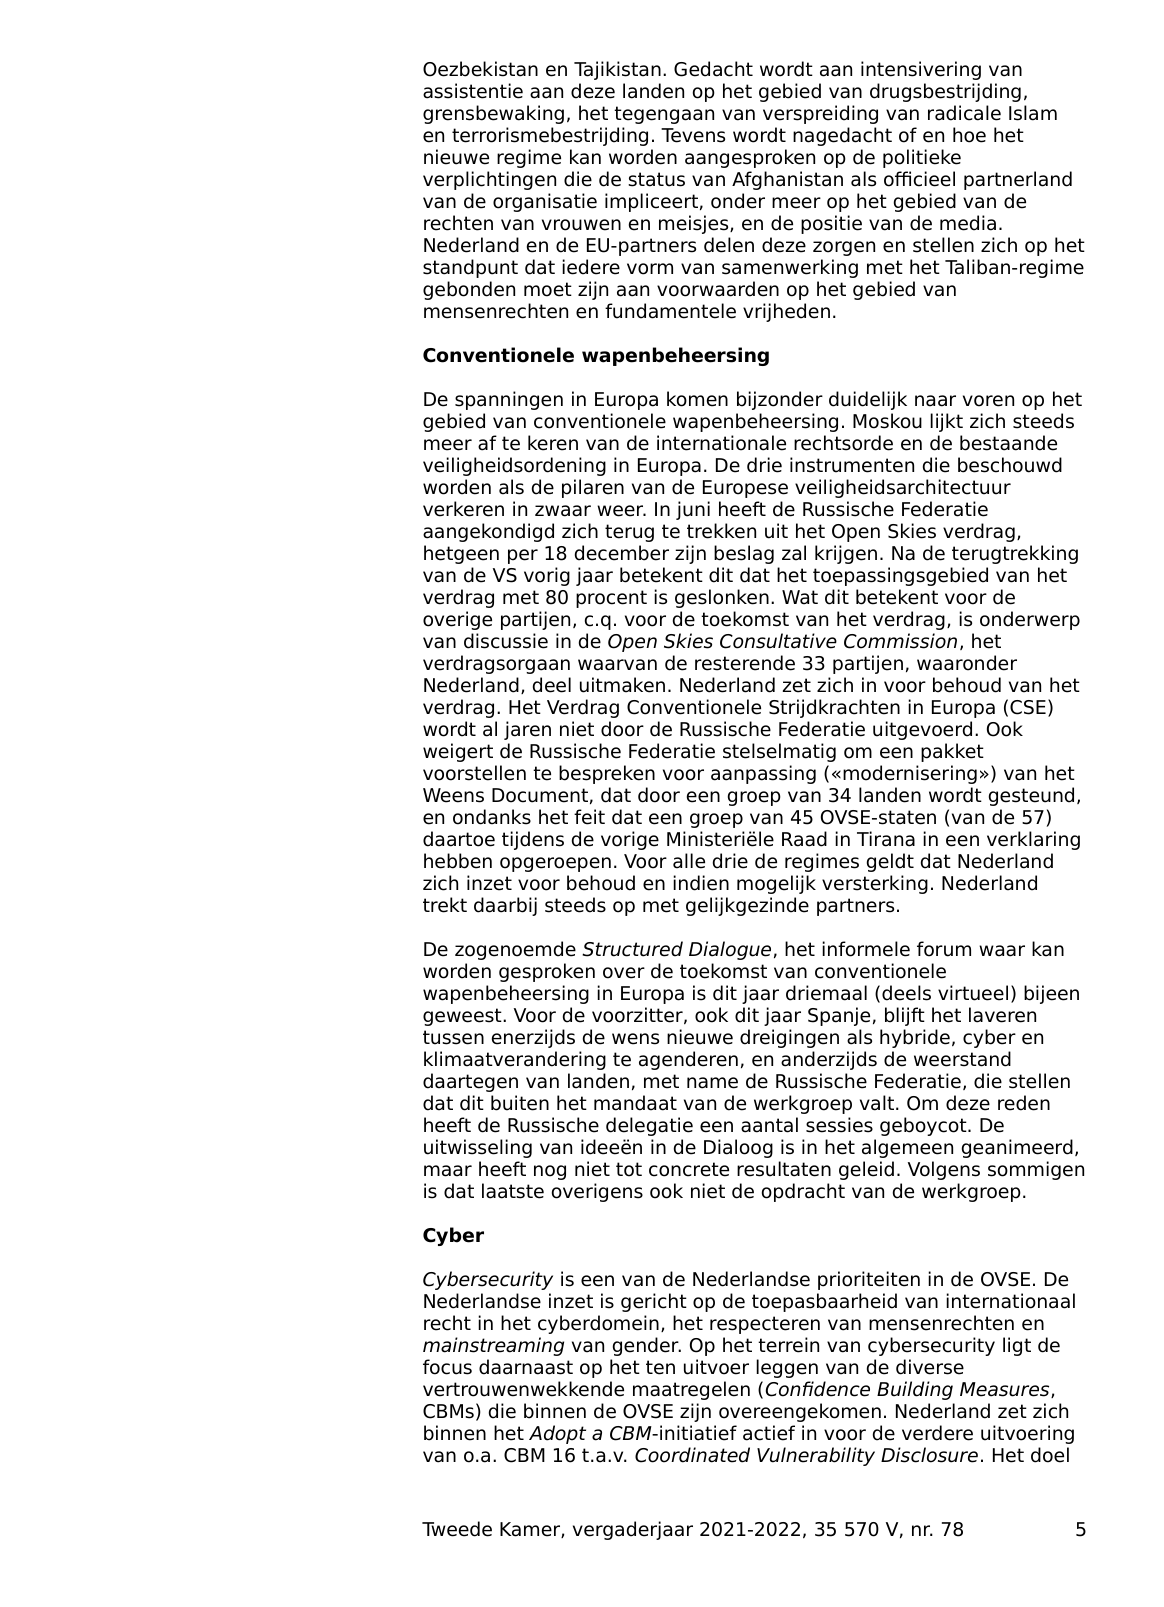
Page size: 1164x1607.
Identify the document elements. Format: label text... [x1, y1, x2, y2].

text Oezbekistan en Tajikistan. Gedacht wordt aan intensivering van assistentie aan deze landen op het gebied van drugsbestrijding, grensbewaking, het tegengaan van verspreiding van radicale Islam en terrorismebestrijding. Tevens wordt nagedacht of en hoe het nieuwe regime kan worden aangesproken op de politieke verplichtingen die de status van Afghanistan als officieel partnerland van de organisatie impliceert, onder meer op het gebied van de rechten van vrouwen en meisjes, en de positie van de media. Nederland en de EU-partners delen deze zorgen en stellen zich op het standpunt dat iedere vorm van samenwerking met het Taliban-regime gebonden moet zijn aan voorwaarden op het gebied van mensenrechten en fundamentele vrijheden. [422, 59, 1087, 323]
text Cybersecurity is een van de Nederlandse prioriteiten in de OVSE. De Nederlandse inzet is gericht op de toepasbaarheid van internationaal recht in het cyberdomein, het respecteren van mensenrechten en mainstreaming van gender. Op het terrein van cybersecurity ligt de focus daarnaast op het ten uitvoer leggen van de diverse vertrouwenwekkende maatregelen (Confidence Building Measures, CBMs) die binnen de OVSE zijn overeengekomen. Nederland zet zich binnen het Adopt a CBM-initiatief actief in voor de verdere uitvoering van o.a. CBM 16 t.a.v. Coordinated Vulnerability Disclosure. Het doel [422, 1269, 1087, 1467]
subtitle Conventionele wapenbeheersing [422, 345, 1087, 367]
text De spanningen in Europa komen bijzonder duidelijk naar voren op het gebied van conventionele wapenbeheersing. Moskou lijkt zich steeds meer af te keren van de internationale rechtsorde en de bestaande veiligheidsordening in Europa. De drie instrumenten die beschouwd worden als de pilaren van de Europese veiligheidsarchitectuur verkeren in zwaar weer. In juni heeft de Russische Federatie aangekondigd zich terug te trekken uit het Open Skies verdrag, hetgeen per 18 december zijn beslag zal krijgen. Na de terugtrekking van de VS vorig jaar betekent dit dat het toepassingsgebied van het verdrag met 80 procent is geslonken. Wat dit betekent voor de overige partijen, c.q. voor de toekomst van het verdrag, is onderwerp van discussie in de Open Skies Consultative Commission, het verdragsorgaan waarvan de resterende 33 partijen, waaronder Nederland, deel uitmaken. Nederland zet zich in voor behoud van het verdrag. Het Verdrag Conventionele Strijdkrachten in Europa (CSE) wordt al jaren niet door de Russische Federatie uitgevoerd. Ook weigert de Russische Federatie stelselmatig om een pakket voorstellen te bespreken voor aanpassing («modernisering») van het Weens Document, dat door een groep van 34 landen wordt gesteund, en ondanks het feit dat een groep van 45 OVSE-staten (van de 57) daartoe tijdens de vorige Ministeriële Raad in Tirana in een verklaring hebben opgeroepen. Voor alle drie de regimes geldt dat Nederland zich inzet voor behoud en indien mogelijk versterking. Nederland trekt daarbij steeds op met gelijkgezinde partners. [422, 389, 1087, 917]
subtitle Cyber [422, 1225, 1087, 1247]
text De zogenoemde Structured Dialogue, het informele forum waar kan worden gesproken over de toekomst van conventionele wapenbeheersing in Europa is dit jaar driemaal (deels virtueel) bijeen geweest. Voor de voorzitter, ook dit jaar Spanje, blijft het laveren tussen enerzijds de wens nieuwe dreigingen als hybride, cyber en klimaatverandering te agenderen, en anderzijds de weerstand daartegen van landen, met name de Russische Federatie, die stellen dat dit buiten het mandaat van de werkgroep valt. Om deze reden heeft de Russische delegatie een aantal sessies geboycot. De uitwisseling van ideeën in de Dialoog is in het algemeen geanimeerd, maar heeft nog niet tot concrete resultaten geleid. Volgens sommigen is dat laatste overigens ook niet de opdracht van de werkgroep. [422, 939, 1087, 1203]
